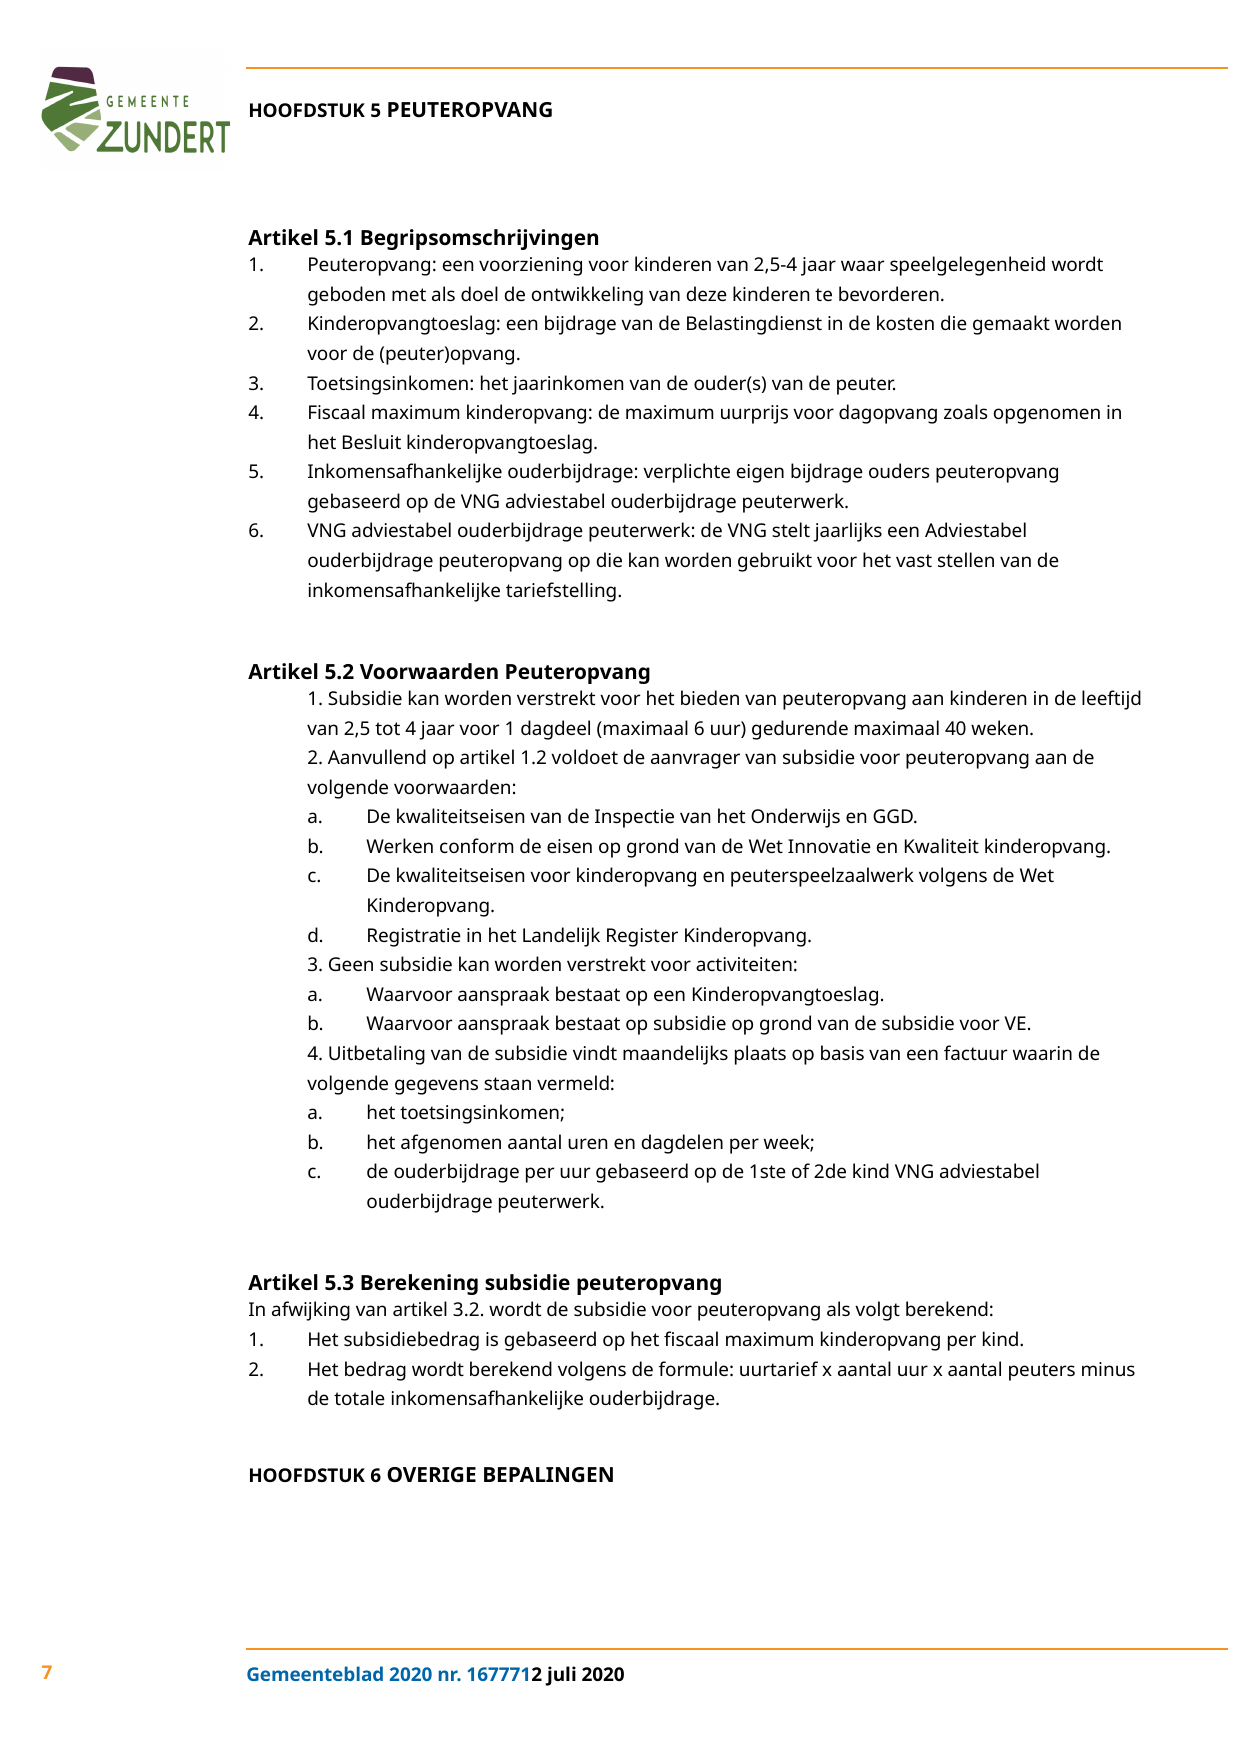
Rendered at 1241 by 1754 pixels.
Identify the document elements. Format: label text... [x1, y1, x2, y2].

text Artikel 5.2 Voorwaarden Peuteropvang [248, 657, 1152, 685]
text HOOFDSTUK 6 OVERIGE BEPALINGEN [248, 1461, 1152, 1489]
list De kwaliteitseisen voor kinderopvang en peuterspeelzaalwerk volgens de Wet Kinderopvang. [307, 863, 1152, 918]
text Artikel 5.3 Berekening subsidie peuteropvang [248, 1268, 1152, 1297]
list 4. Uitbetaling van de subsidie vindt maandelijks plaats op basis van een factuur waarin de volgende gegevens staan vermeld: [248, 1040, 1152, 1096]
list het afgenomen aantal uren en dagdelen per week; [307, 1129, 1152, 1155]
list de ouderbijdrage per uur gebaseerd op de 1ste of 2de kind VNG adviestabel ouderbijdrage peuterwerk. [307, 1158, 1152, 1214]
list Peuteropvang: een voorziening voor kinderen van 2,5-4 jaar waar speelgelegenheid wordt geboden met als doel de ontwikkeling van deze kinderen te bevorderen. [248, 251, 1152, 307]
list De kwaliteitseisen van de Inspectie van het Onderwijs en GGD. [307, 803, 1152, 829]
list Waarvoor aanspraak bestaat op een Kinderopvangtoeslag. [307, 981, 1152, 1007]
list het toetsingsinkomen; [307, 1099, 1152, 1125]
list 1. Subsidie kan worden verstrekt voor het bieden van peuteropvang aan kinderen in de leeftijd van 2,5 tot 4 jaar voor 1 dagdeel (maximaal 6 uur) gedurende maximaal 40 weken. [248, 685, 1152, 741]
list Toetsingsinkomen: het jaarinkomen van de ouder(s) van de peuter. [248, 370, 1152, 395]
list 2. Aanvullend op artikel 1.2 voldoet de aanvrager van subsidie voor peuteropvang aan de volgende voorwaarden: [248, 744, 1152, 800]
list Kinderopvangtoeslag: een bijdrage van de Belastingdienst in de kosten die gemaakt worden voor de (peuter)opvang. [248, 311, 1152, 366]
list 3. Geen subsidie kan worden verstrekt voor activiteiten: [248, 951, 1152, 977]
list Het subsidiebedrag is gebaseerd op het fiscaal maximum kinderopvang per kind. [248, 1326, 1152, 1352]
list Werken conform de eisen op grond van de Wet Innovatie en Kwaliteit kinderopvang. [307, 833, 1152, 859]
list Het bedrag wordt berekend volgens de formule: uurtarief x aantal uur x aantal peuters minus de totale inkomensafhankelijke ouderbijdrage. [248, 1356, 1152, 1411]
text HOOFDSTUK 5 PEUTEROPVANG [248, 95, 1152, 123]
picture [41, 47, 231, 172]
text Artikel 5.1 Begripsomschrijvingen [248, 223, 1152, 251]
list Registratie in het Landelijk Register Kinderopvang. [307, 922, 1152, 948]
text In afwijking van artikel 3.2. wordt de subsidie voor peuteropvang als volgt berekend: [248, 1297, 1152, 1322]
list Fiscaal maximum kinderopvang: de maximum uurprijs voor dagopvang zoals opgenomen in het Besluit kinderopvangtoeslag. [248, 399, 1152, 454]
list VNG adviestabel ouderbijdrage peuterwerk: de VNG stelt jaarlijks een Adviestabel ouderbijdrage peuteropvang op die kan worden gebruikt voor het vast stellen van de inkomensafhankelijke tariefstelling. [248, 518, 1152, 602]
list Waarvoor aanspraak bestaat op subsidie op grond van de subsidie voor VE. [307, 1011, 1152, 1036]
list Inkomensafhankelijke ouderbijdrage: verplichte eigen bijdrage ouders peuteropvang gebaseerd op de VNG adviestabel ouderbijdrage peuterwerk. [248, 458, 1152, 514]
